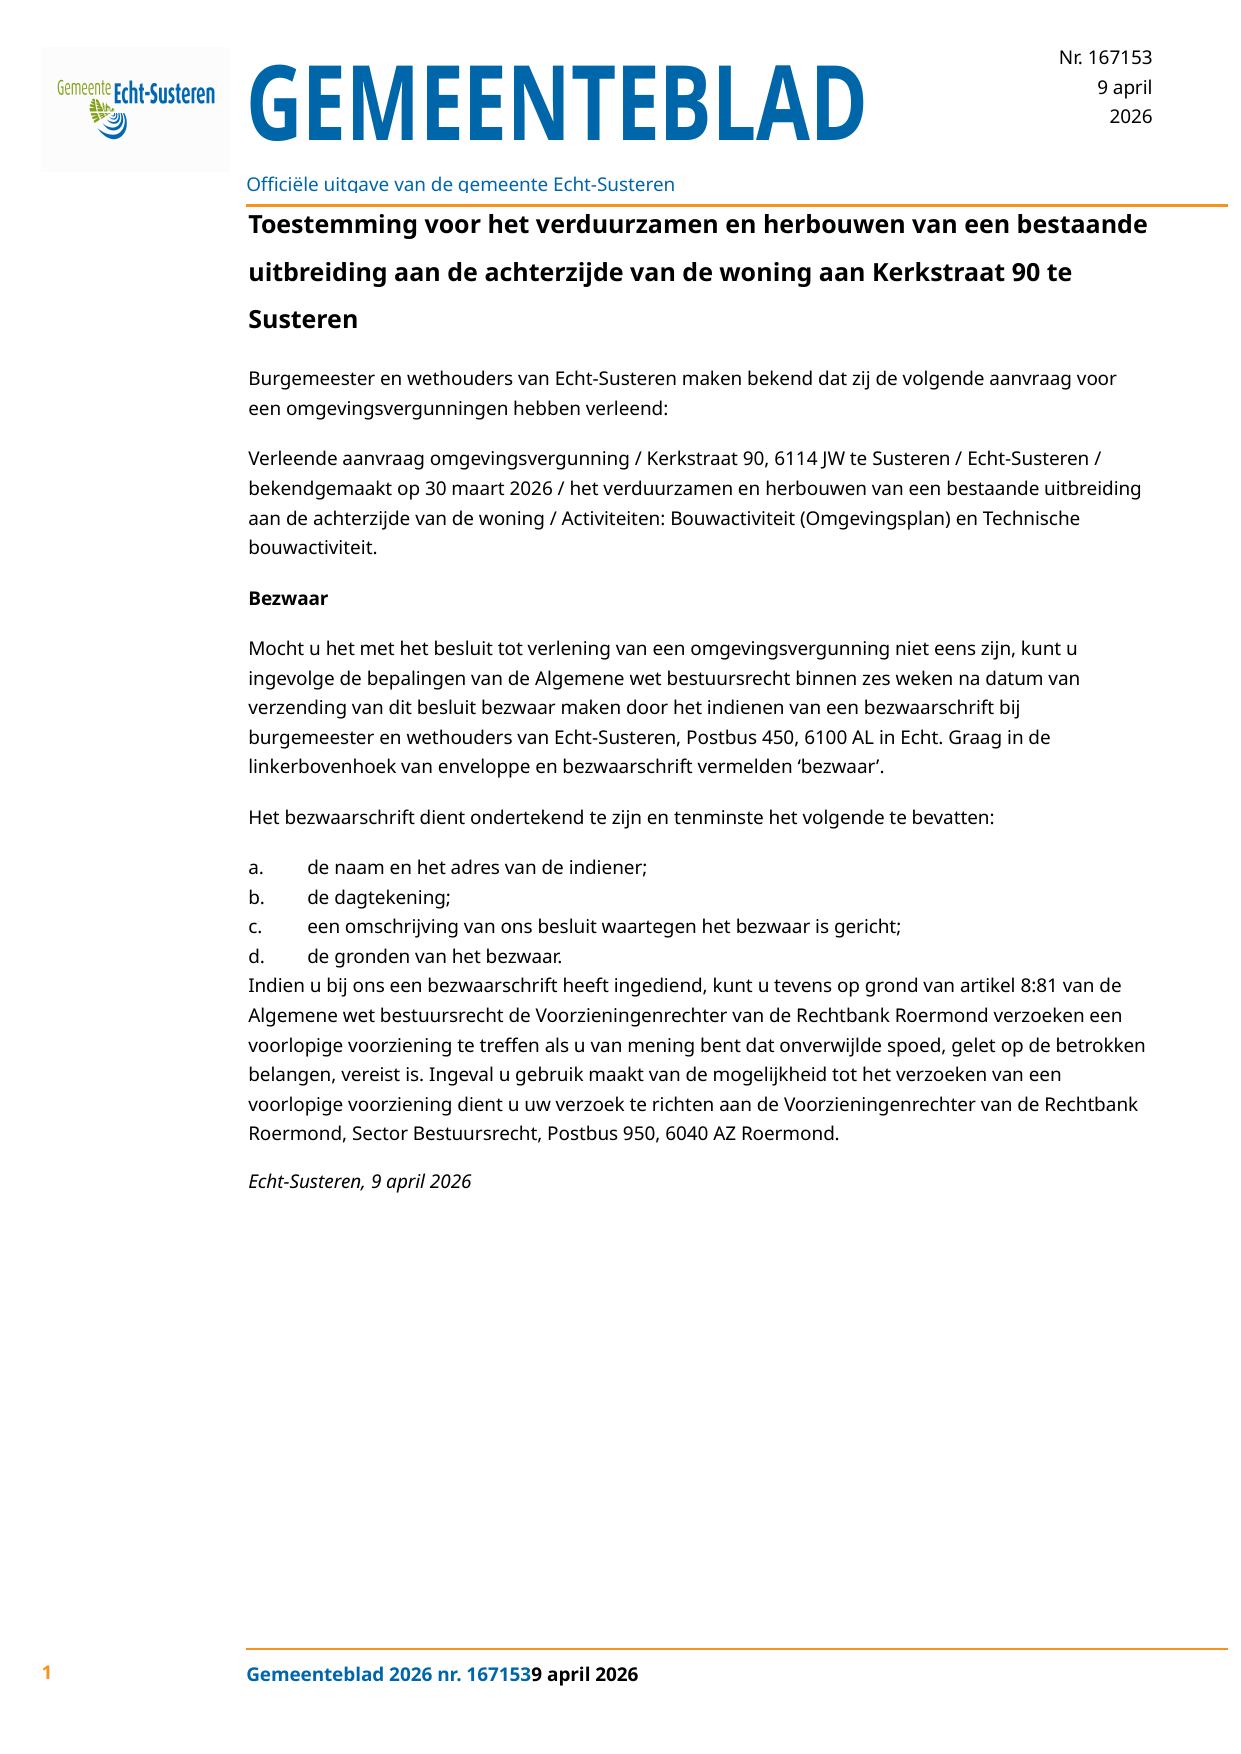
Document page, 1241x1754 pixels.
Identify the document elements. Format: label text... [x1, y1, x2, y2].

text Bezwaar [248, 585, 1152, 610]
text Echt-Susteren, 9 april 2026 [248, 1168, 1152, 1194]
list de naam en het adres van de indiener; [248, 854, 1152, 880]
text Verleende aanvraag omgevingsvergunning / Kerkstraat 90, 6114 JW te Susteren / Echt-Susteren / bekendgemaakt op 30 maart 2026 / het verduurzamen en herbouwen van een bestaande uitbreiding aan de achterzijde van de woning / Activiteiten: Bouwactiviteit (Omgevingsplan) en Technische bouwactiviteit. [248, 446, 1152, 560]
list een omschrijving van ons besluit waartegen het bezwaar is gericht; [248, 913, 1152, 939]
list de dagtekening; [248, 884, 1152, 909]
text Burgemeester en wethouders van Echt-Susteren maken bekend dat zij de volgende aanvraag voor een omgevingsvergunningen hebben verleend: [248, 366, 1152, 421]
text Toestemming voor het verduurzamen en herbouwen van een bestaande uitbreiding aan de achterzijde van de woning aan Kerkstraat 90 te Susteren [248, 207, 1152, 336]
picture [41, 47, 231, 172]
text Het bezwaarschrift dient ondertekend te zijn en tenminste het volgende te bevatten: [248, 804, 1152, 829]
text Indien u bij ons een bezwaarschrift heeft ingediend, kunt u tevens op grond van artikel 8:81 van de Algemene wet bestuursrecht de Voorzieningenrechter van de Rechtbank Roermond verzoeken een voorlopige voorziening te treffen als u van mening bent dat onverwijlde spoed, gelet op de betrokken belangen, vereist is. Ingeval u gebruik maakt van de mogelijkheid tot het verzoeken van een voorlopige voorziening dient u uw verzoek te richten aan de Voorzieningenrechter van de Rechtbank Roermond, Sector Bestuursrecht, Postbus 950, 6040 AZ Roermond. [248, 973, 1152, 1146]
list de gronden van het bezwaar. [248, 943, 1152, 969]
text Mocht u het met het besluit tot verlening van een omgevingsvergunning niet eens zijn, kunt u ingevolge de bepalingen van de Algemene wet bestuursrecht binnen zes weken na datum van verzending van dit besluit bezwaar maken door het indienen van een bezwaarschrift bij burgemeester en wethouders van Echt-Susteren, Postbus 450, 6100 AL in Echt. Graag in de linkerbovenhoek van enveloppe en bezwaarschrift vermelden ‘bezwaar’. [248, 635, 1152, 779]
